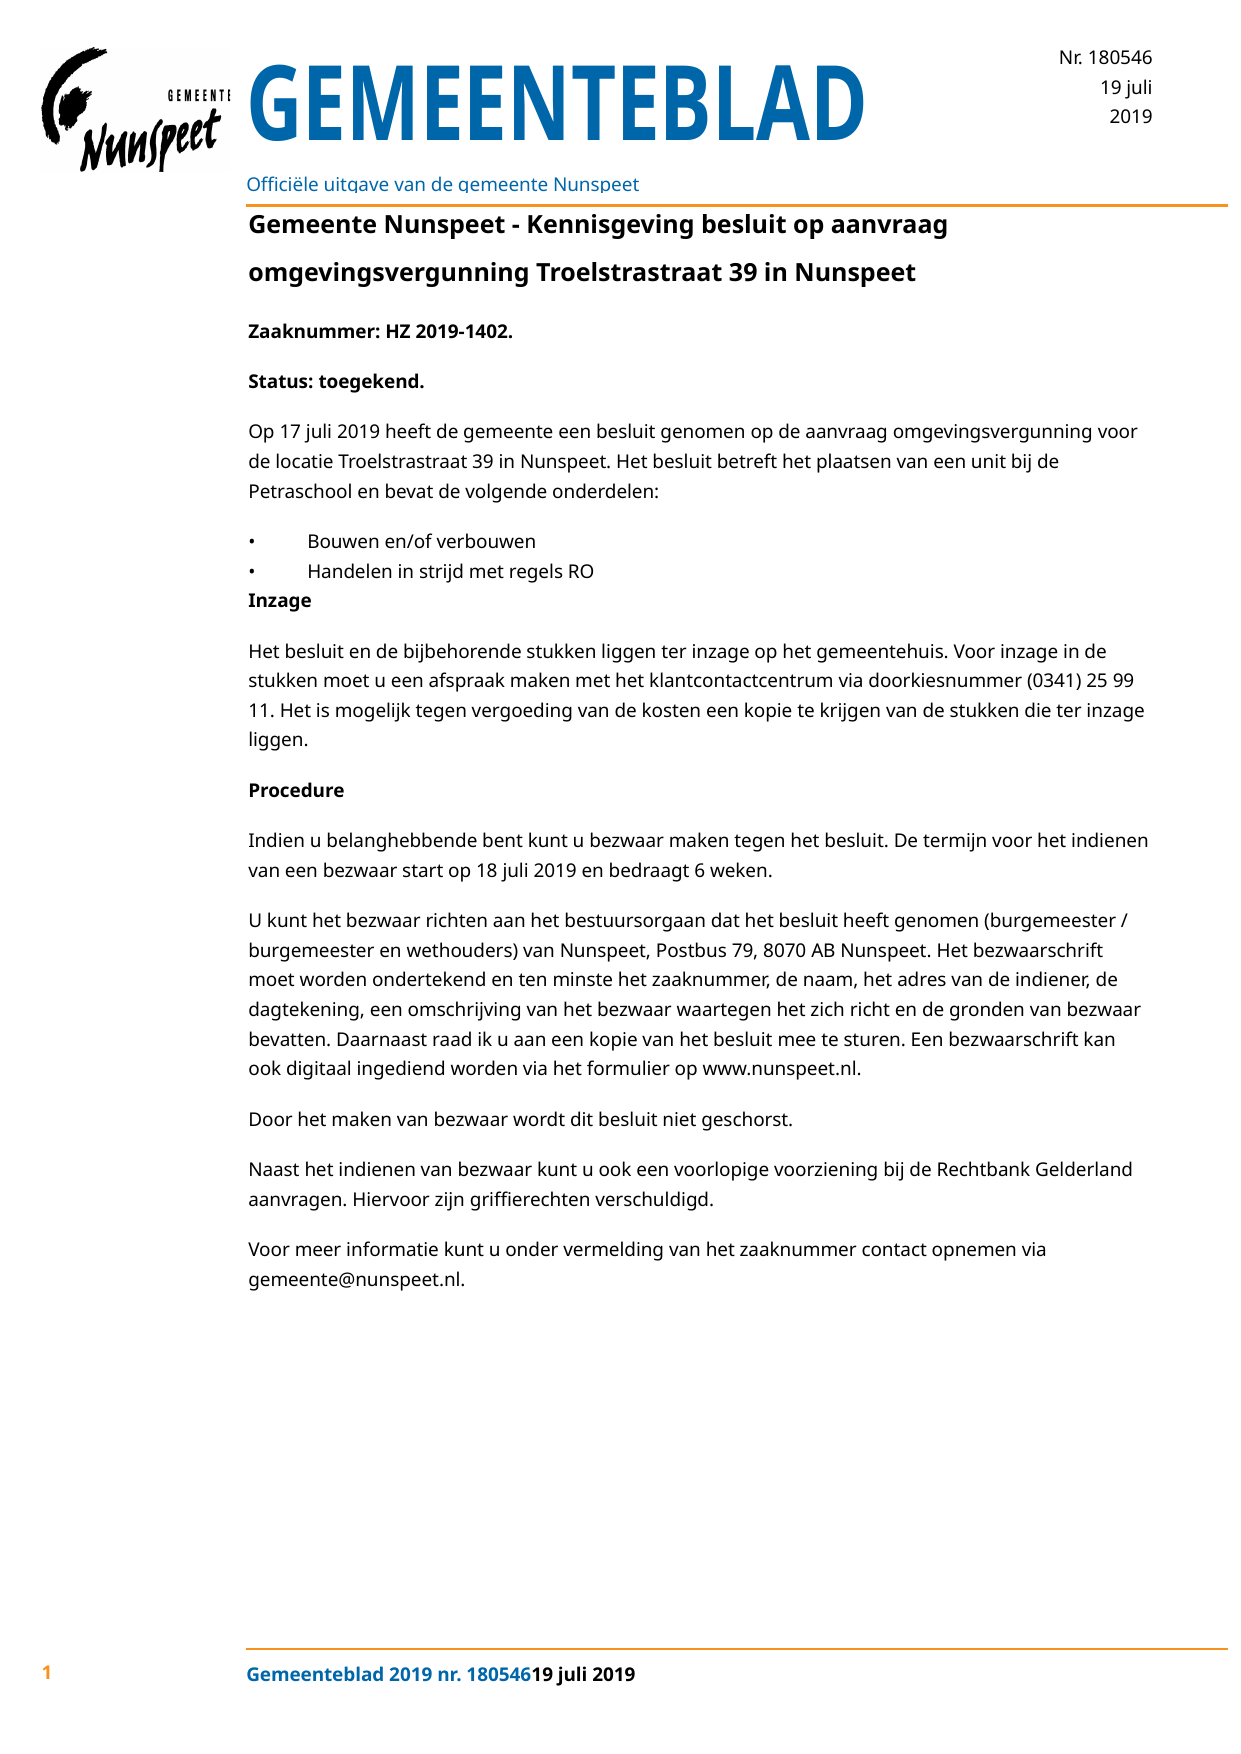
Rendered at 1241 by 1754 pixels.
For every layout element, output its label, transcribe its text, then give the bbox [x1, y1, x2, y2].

text Status: toegekend. [248, 368, 1152, 394]
text Door het maken van bezwaar wordt dit besluit niet geschorst. [248, 1106, 1152, 1132]
text Inzage [248, 587, 1152, 613]
text Voor meer informatie kunt u onder vermelding van het zaaknummer contact opnemen via gemeente@nunspeet.nl. [248, 1236, 1152, 1292]
text Naast het indienen van bezwaar kunt u ook een voorlopige voorziening bij de Rechtbank Gelderland aanvragen. Hiervoor zijn griffierechten verschuldigd. [248, 1156, 1152, 1212]
text Procedure [248, 777, 1152, 803]
text Zaaknummer: HZ 2019-1402. [248, 318, 1152, 344]
text U kunt het bezwaar richten aan het bestuursorgaan dat het besluit heeft genomen (burgemeester / burgemeester en wethouders) van Nunspeet, Postbus 79, 8070 AB Nunspeet. Het bezwaarschrift moet worden ondertekend en ten minste het zaaknummer, de naam, het adres van de indiener, de dagtekening, een omschrijving van het bezwaar waartegen het zich richt en de gronden van bezwaar bevatten. Daarnaast raad ik u aan een kopie van het besluit mee te sturen. Een bezwaarschrift kan ook digitaal ingediend worden via het formulier op www.nunspeet.nl. [248, 907, 1152, 1081]
text Gemeente Nunspeet - Kennisgeving besluit op aanvraag omgevingsvergunning Troelstrastraat 39 in Nunspeet [248, 207, 1152, 288]
picture [41, 47, 231, 172]
text Op 17 juli 2019 heeft de gemeente een besluit genomen op de aanvraag omgevingsvergunning voor de locatie Troelstrastraat 39 in Nunspeet. Het besluit betreft het plaatsen van een unit bij de Petraschool en bevat de volgende onderdelen: [248, 419, 1152, 504]
list Handelen in strijd met regels RO [248, 558, 1152, 584]
text Het besluit en de bijbehorende stukken liggen ter inzage op het gemeentehuis. Voor inzage in de stukken moet u een afspraak maken met het klantcontactcentrum via doorkiesnummer (0341) 25 99 11. Het is mogelijk tegen vergoeding van de kosten een kopie te krijgen van de stukken die ter inzage liggen. [248, 638, 1152, 752]
text Indien u belanghebbende bent kunt u bezwaar maken tegen het besluit. De termijn voor het indienen van een bezwaar start op 18 juli 2019 en bedraagt 6 weken. [248, 827, 1152, 883]
list Bouwen en/of verbouwen [248, 528, 1152, 554]
